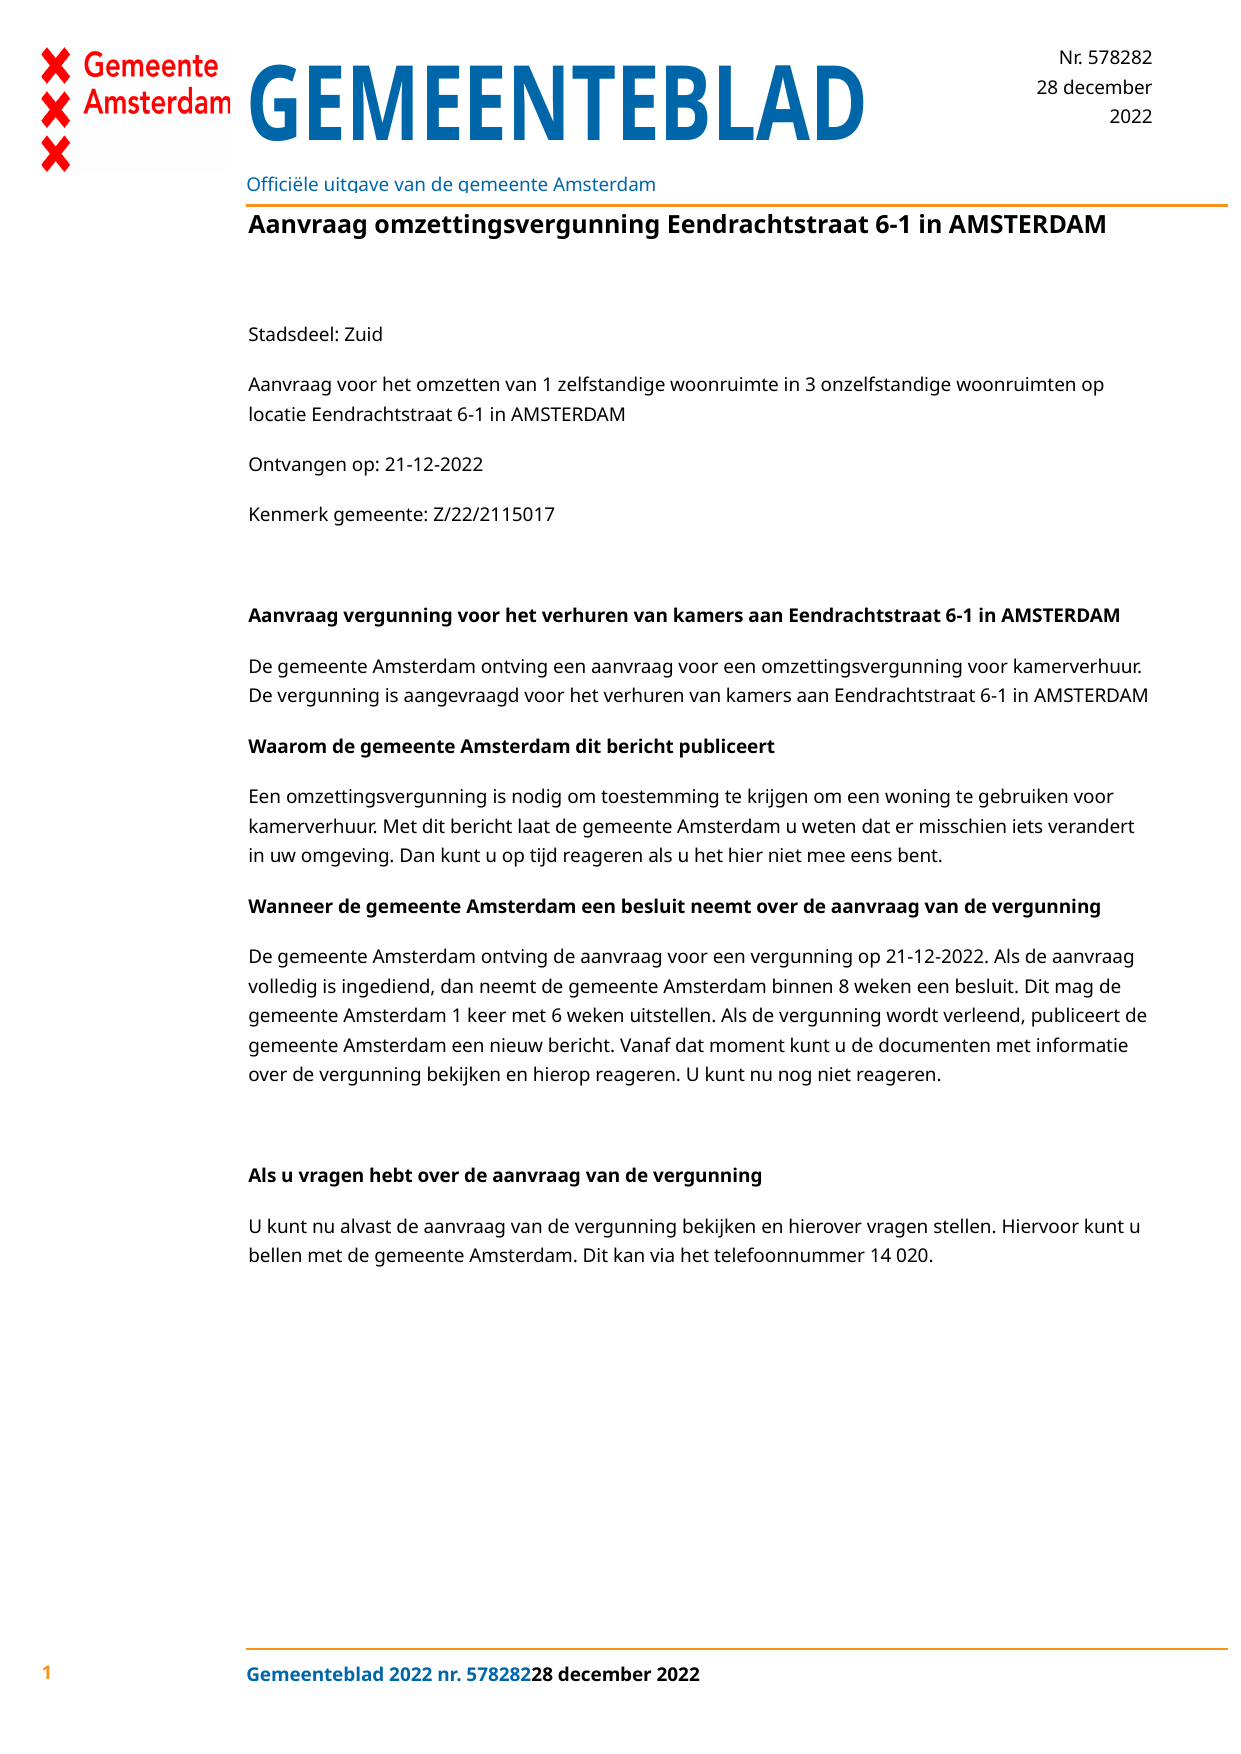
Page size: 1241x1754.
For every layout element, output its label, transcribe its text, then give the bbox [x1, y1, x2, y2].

text Wanneer de gemeente Amsterdam een besluit neemt over de aanvraag van de vergunning [248, 893, 1152, 918]
text Aanvraag vergunning voor het verhuren van kamers aan Eendrachtstraat 6-1 in AMSTERDAM [248, 602, 1152, 628]
text Aanvraag omzettingsvergunning Eendrachtstraat 6-1 in AMSTERDAM [248, 207, 1152, 241]
picture [41, 47, 231, 172]
text Een omzettingsvergunning is nodig om toestemming te krijgen om een woning te gebruiken voor kamerverhuur. Met dit bericht laat de gemeente Amsterdam u weten dat er misschien iets verandert in uw omgeving. Dan kunt u op tijd reageren als u het hier niet mee eens bent. [248, 783, 1152, 868]
text De gemeente Amsterdam ontving een aanvraag voor een omzettingsvergunning voor kamerverhuur. De vergunning is aangevraagd voor het verhuren van kamers aan Eendrachtstraat 6-1 in AMSTERDAM [248, 653, 1152, 708]
text De gemeente Amsterdam ontving de aanvraag voor een vergunning op 21-12-2022. Als de aanvraag volledig is ingediend, dan neemt de gemeente Amsterdam binnen 8 weken een besluit. Dit mag de gemeente Amsterdam 1 keer met 6 weken uitstellen. Als de vergunning wordt verleend, publiceert de gemeente Amsterdam een nieuw bericht. Vanaf dat moment kunt u de documenten met informatie over de vergunning bekijken en hierop reageren. U kunt nu nog niet reageren. [248, 943, 1152, 1087]
text Aanvraag voor het omzetten van 1 zelfstandige woonruimte in 3 onzelfstandige woonruimten op locatie Eendrachtstraat 6-1 in AMSTERDAM [248, 371, 1152, 426]
text Ontvangen op: 21-12-2022 [248, 451, 1152, 477]
text U kunt nu alvast de aanvraag van de vergunning bekijken en hierover vragen stellen. Hiervoor kunt u bellen met de gemeente Amsterdam. Dit kan via het telefoonnummer 14 020. [248, 1213, 1152, 1268]
text Waarom de gemeente Amsterdam dit bericht publiceert [248, 733, 1152, 758]
text Stadsdeel: Zuid [248, 321, 1152, 346]
text Kenmerk gemeente: Z/22/2115017 [248, 502, 1152, 527]
text Als u vragen hebt over de aanvraag van de vergunning [248, 1162, 1152, 1188]
